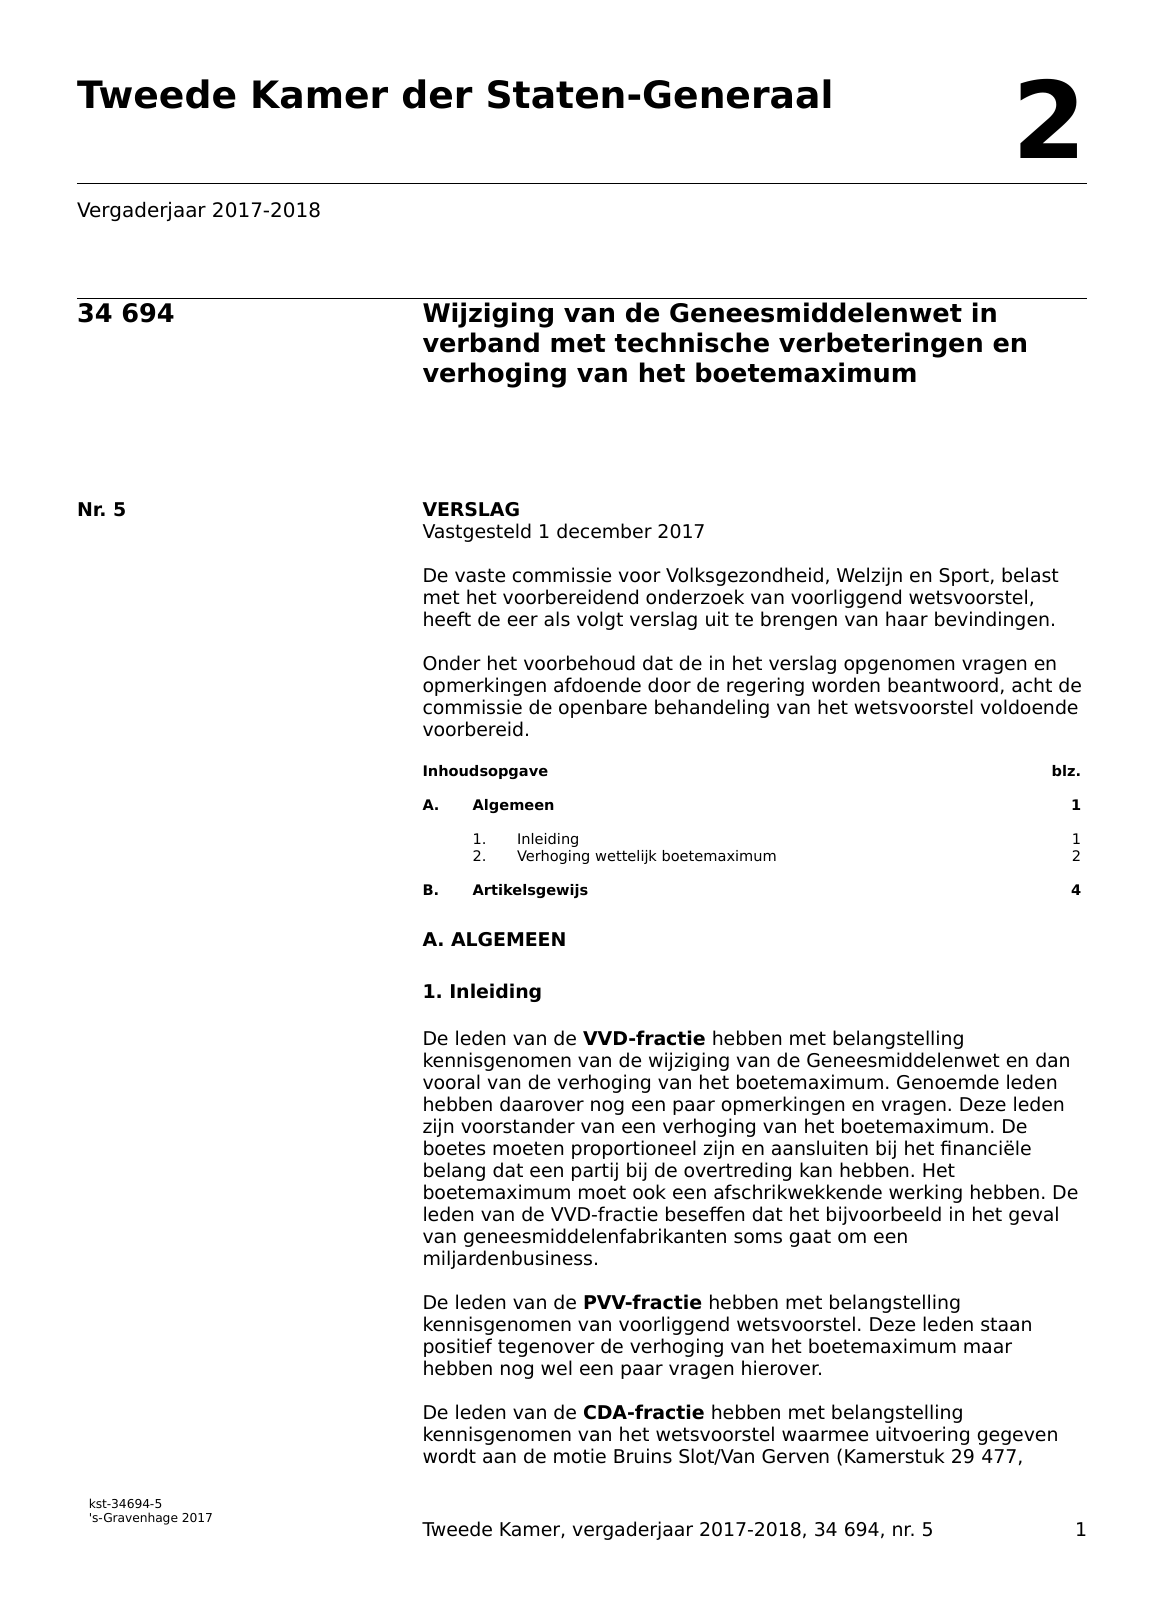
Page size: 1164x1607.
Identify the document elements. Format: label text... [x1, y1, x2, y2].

table_cell [467, 780, 511, 797]
text De leden van de PVV-fractie hebben met belangstelling kennisgenomen van voorliggend wetsvoorstel. Deze leden staan positief tegenover de verhoging van het boetemaximum maar hebben nog wel een paar vragen hierover. [422, 1292, 1087, 1380]
table_cell [422, 831, 467, 848]
table_cell Verhoging wettelijk boetemaximum [511, 848, 1028, 865]
text 's-Gravenhage 2017 [88, 1511, 323, 1525]
table_header blz. [1028, 763, 1087, 780]
table_cell [1028, 865, 1087, 882]
text Vastgesteld 1 december 2017 [422, 521, 1087, 543]
table_cell [511, 814, 1028, 831]
table_cell Inleiding [511, 831, 1028, 848]
text De leden van de CDA-fractie hebben met belangstelling kennisgenomen van het wetsvoorstel waarmee uitvoering gegeven wordt aan de motie Bruins Slot/Van Gerven (Kamerstuk 29 477, [422, 1402, 1087, 1468]
table_cell 2 [1028, 848, 1087, 865]
text Onder het voorbehoud dat de in het verslag opgenomen vragen en opmerkingen afdoende door de regering worden beantwoord, acht de commissie de openbare behandeling van het wetsvoorstel voldoende voorbereid. [422, 653, 1087, 741]
subtitle Nr. 5 VERSLAG [77, 499, 1087, 521]
table_cell 1 [1028, 831, 1087, 848]
table_cell 1. [467, 831, 511, 848]
subtitle A. ALGEMEEN [422, 929, 1087, 951]
table_cell 4 [1028, 882, 1087, 899]
table_cell Artikelsgewijs [467, 882, 1028, 899]
text De leden van de VVD-fractie hebben met belangstelling kennisgenomen van de wijziging van de Geneesmiddelenwet en dan vooral van de verhoging van het boetemaximum. Genoemde leden hebben daarover nog een paar opmerkingen en vragen. Deze leden zijn voorstander van een verhoging van het boetemaximum. De boetes moeten proportioneel zijn en aansluiten bij het financiële belang dat een partij bij de overtreding kan hebben. Het boetemaximum moet ook een afschrikwekkende werking hebben. De leden van de VVD-fractie beseffen dat het bijvoorbeeld in het geval van geneesmiddelenfabrikanten soms gaat om een miljardenbusiness. [422, 1028, 1087, 1270]
table_cell [511, 865, 1028, 882]
table_cell [422, 865, 467, 882]
table_cell 1 [1028, 797, 1087, 814]
table_cell [1028, 814, 1087, 831]
table_cell [467, 814, 511, 831]
table_cell Vergaderjaar 2017-2018 [77, 184, 1087, 298]
table_cell A. [422, 797, 467, 814]
text kst-34694-5 [88, 1497, 323, 1511]
subtitle 1. Inleiding [422, 981, 1087, 1003]
table_cell [422, 780, 467, 797]
table_cell [511, 780, 1028, 797]
table_header Inhoudsopgave [422, 763, 1028, 780]
table_cell [1028, 780, 1087, 797]
table_cell [422, 814, 467, 831]
subtitle 34 694 Wijziging van de Geneesmiddelenwet in verband met technische verbeteringen en verhoging van het boetemaximum [77, 299, 1087, 388]
table_cell B. [422, 882, 467, 899]
table_cell [467, 865, 511, 882]
table_header Tweede Kamer der Staten-Generaal [77, 59, 886, 183]
table_cell [422, 848, 467, 865]
table_cell Algemeen [467, 797, 1028, 814]
table_cell 2. [467, 848, 511, 865]
text De vaste commissie voor Volksgezondheid, Welzijn en Sport, belast met het voorbereidend onderzoek van voorliggend wetsvoorstel, heeft de eer als volgt verslag uit te brengen van haar bevindingen. [422, 565, 1087, 631]
table_header 2 [886, 59, 1087, 183]
